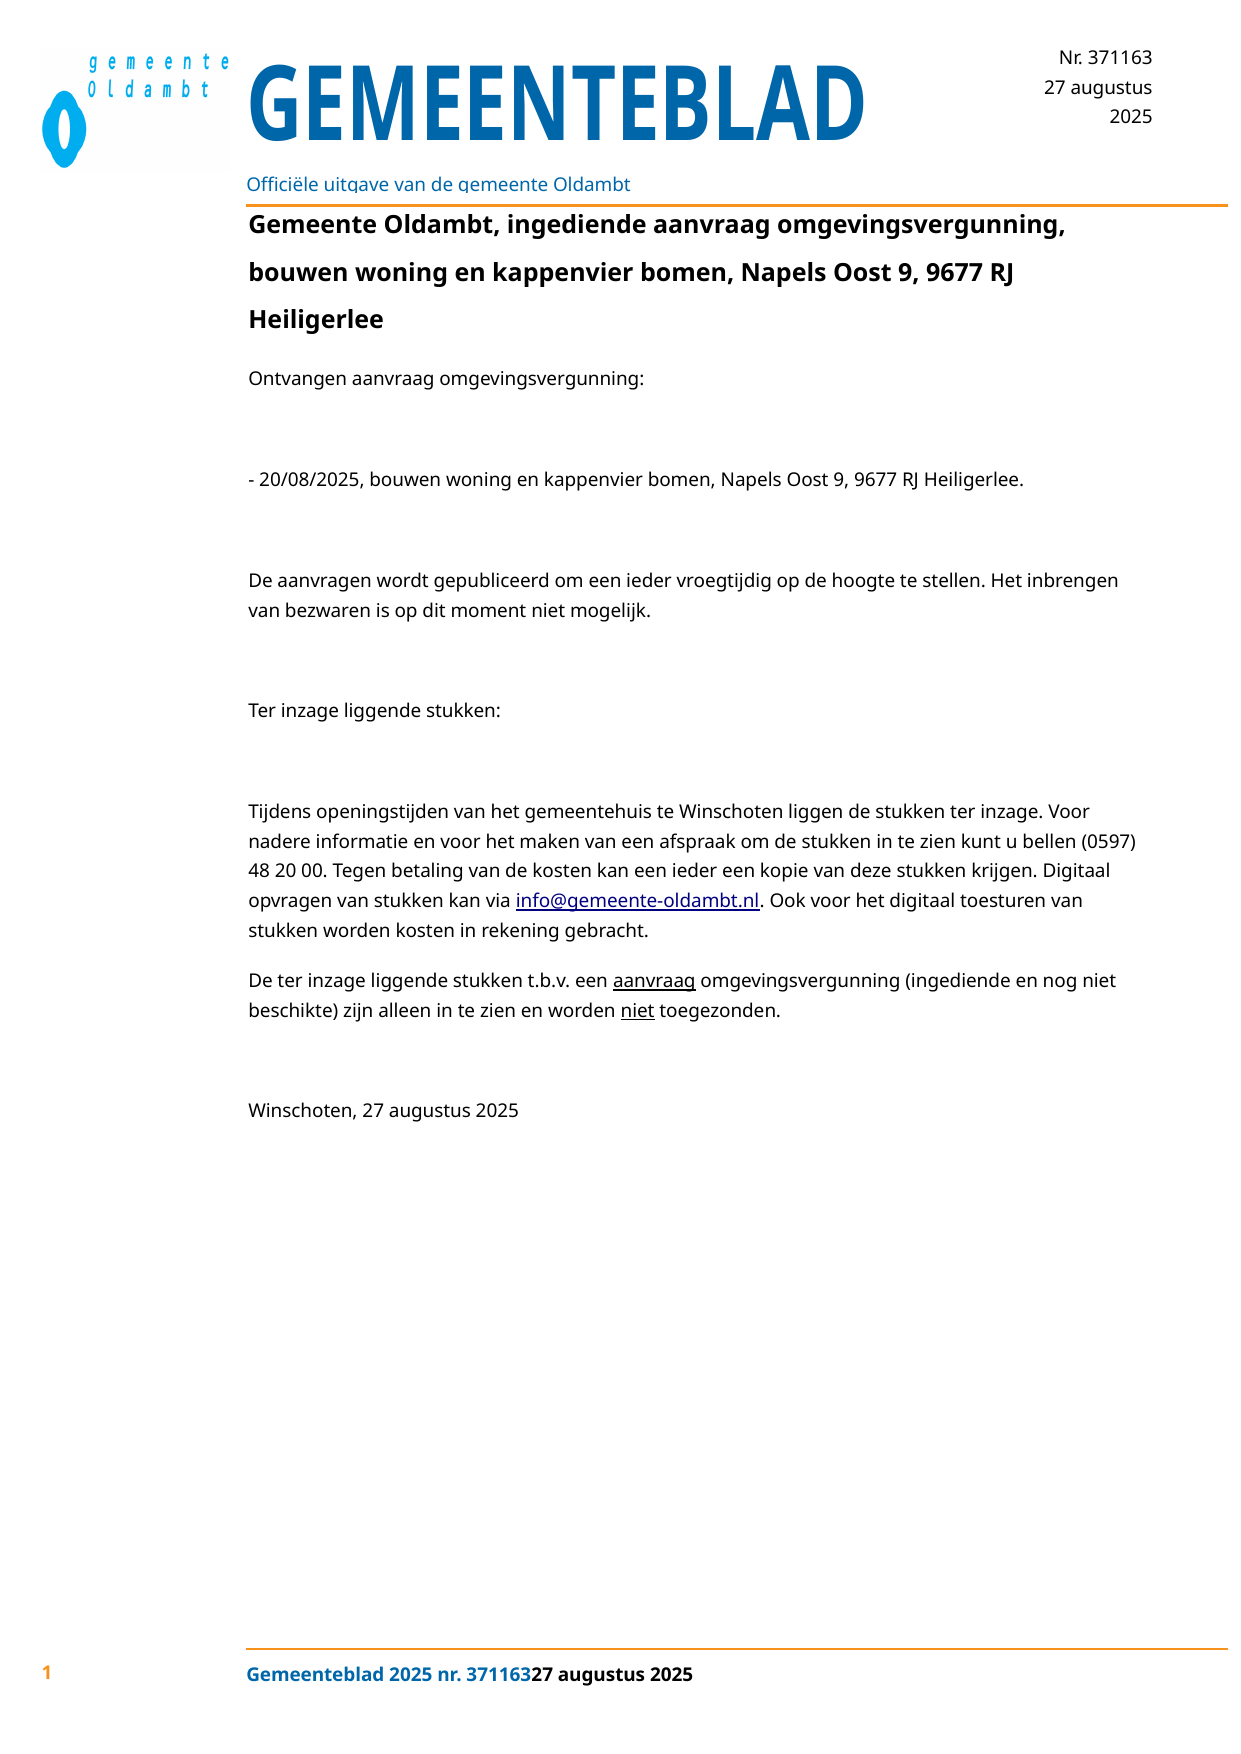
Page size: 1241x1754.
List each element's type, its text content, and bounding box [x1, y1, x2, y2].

text - 20/08/2025, bouwen woning en kappenvier bomen, Napels Oost 9, 9677 RJ Heiligerlee. [248, 466, 1152, 492]
text De aanvragen wordt gepubliceerd om een ieder vroegtijdig op de hoogte te stellen. Het inbrengen van bezwaren is op dit moment niet mogelijk. [248, 567, 1152, 622]
text Ter inzage liggende stukken: [248, 698, 1152, 723]
text Gemeente Oldambt, ingediende aanvraag omgevingsvergunning, bouwen woning en kappenvier bomen, Napels Oost 9, 9677 RJ Heiligerlee [248, 207, 1152, 336]
text Tijdens openingstijden van het gemeentehuis te Winschoten liggen de stukken ter inzage. Voor nadere informatie en voor het maken van een afspraak om de stukken in te zien kunt u bellen (0597) 48 20 00. Tegen betaling van de kosten kan een ieder een kopie van deze stukken krijgen. Digitaal opvragen van stukken kan via info@gemeente-oldambt.nl. Ook voor het digitaal toesturen van stukken worden kosten in rekening gebracht. [248, 798, 1152, 942]
text De ter inzage liggende stukken t.b.v. een aanvraag omgevingsvergunning (ingediende en nog niet beschikte) zijn alleen in te zien en worden niet toegezonden. [248, 967, 1152, 1022]
text Ontvangen aanvraag omgevingsvergunning: [248, 366, 1152, 391]
text Winschoten, 27 augustus 2025 [248, 1098, 1152, 1123]
picture [41, 47, 231, 172]
